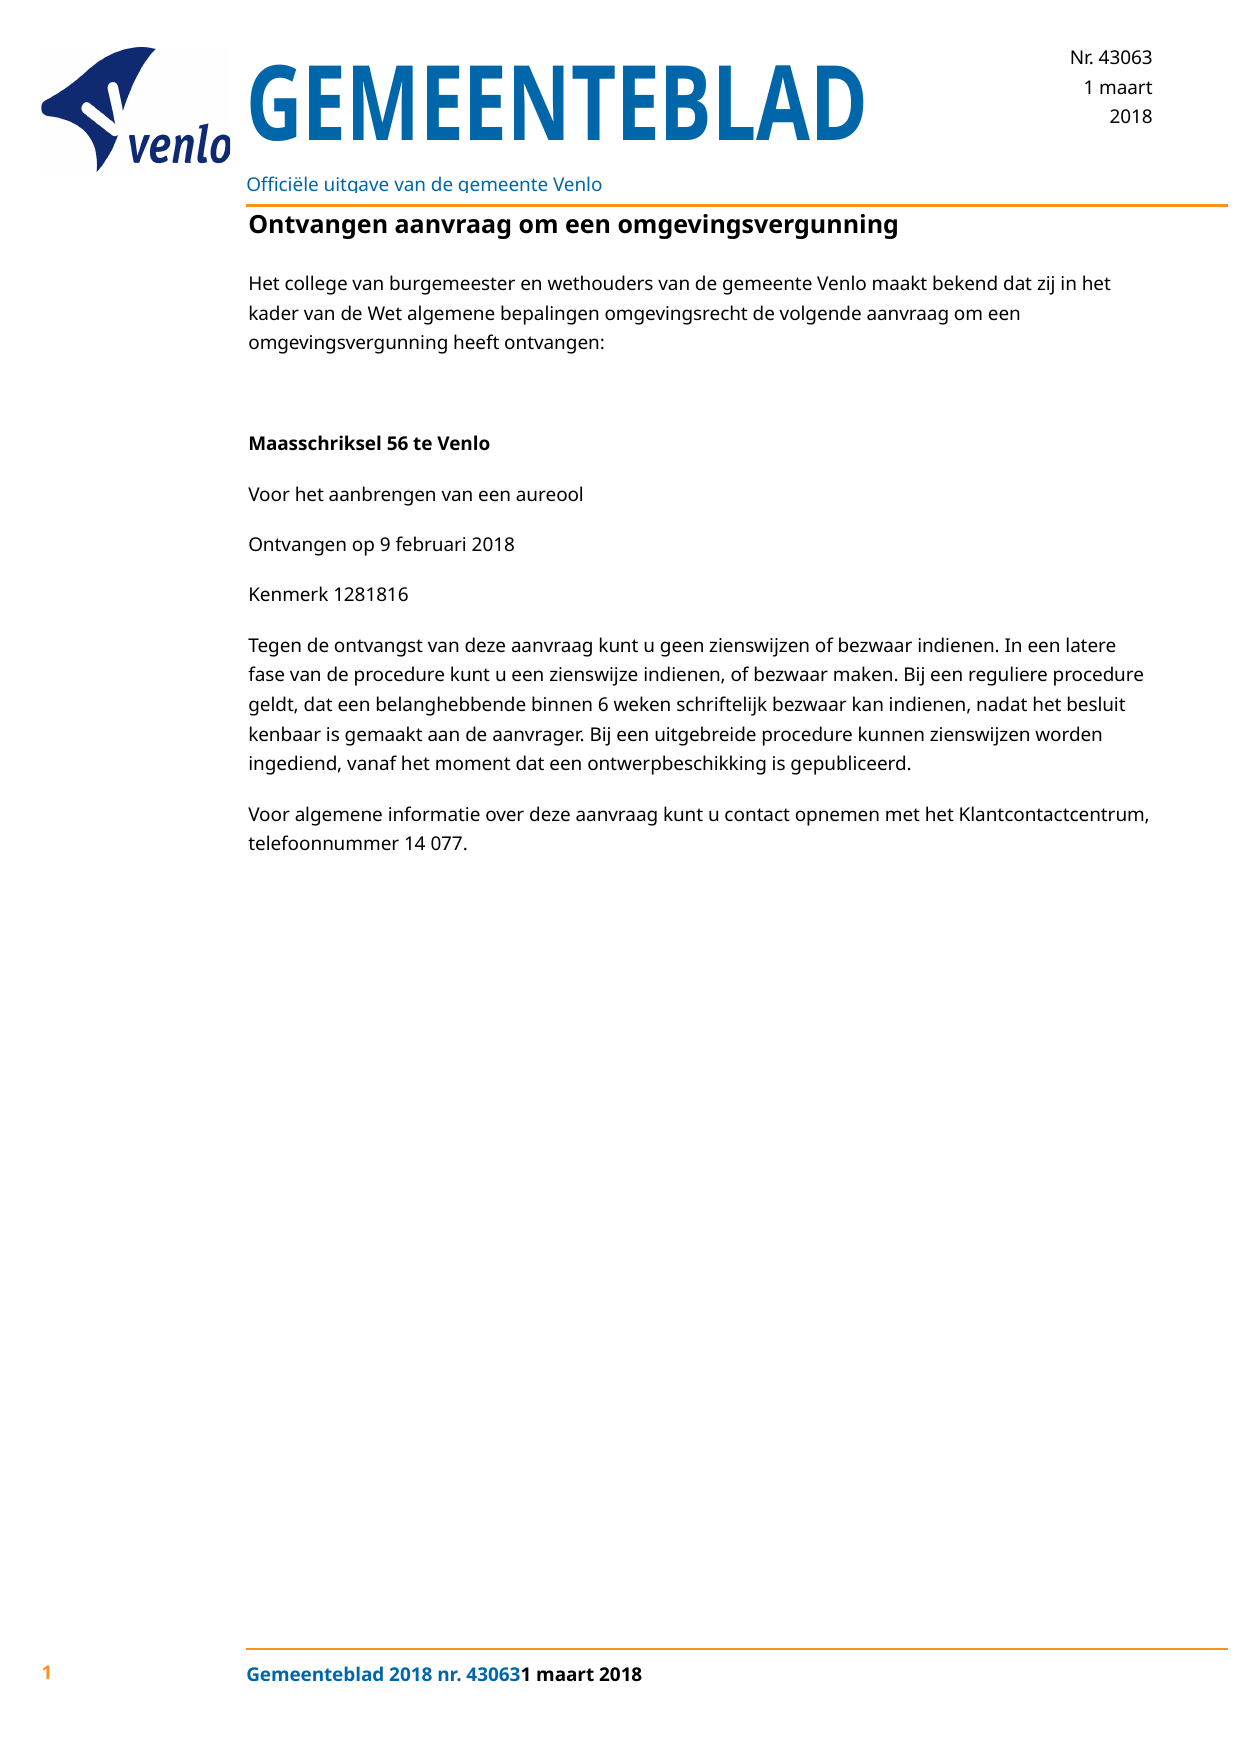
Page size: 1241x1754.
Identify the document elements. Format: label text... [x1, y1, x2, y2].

text Kenmerk 1281816 [248, 582, 1152, 607]
text Voor het aanbrengen van een aureool [248, 481, 1152, 506]
text Het college van burgemeester en wethouders van de gemeente Venlo maakt bekend dat zij in het kader van de Wet algemene bepalingen omgevingsrecht de volgende aanvraag om een omgevingsvergunning heeft ontvangen: [248, 270, 1152, 355]
picture [41, 47, 231, 172]
text Ontvangen op 9 februari 2018 [248, 531, 1152, 557]
text Tegen de ontvangst van deze aanvraag kunt u geen zienswijzen of bezwaar indienen. In een latere fase van de procedure kunt u een zienswijze indienen, of bezwaar maken. Bij een reguliere procedure geldt, dat een belanghebbende binnen 6 weken schriftelijk bezwaar kan indienen, nadat het besluit kenbaar is gemaakt aan de aanvrager. Bij een uitgebreide procedure kunnen zienswijzen worden ingediend, vanaf het moment dat een ontwerpbeschikking is gepubliceerd. [248, 632, 1152, 776]
text Ontvangen aanvraag om een omgevingsvergunning [248, 207, 1152, 241]
text Voor algemene informatie over deze aanvraag kunt u contact opnemen met het Klantcontactcentrum, telefoonnummer 14 077. [248, 801, 1152, 856]
text Maasschriksel 56 te Venlo [248, 430, 1152, 456]
